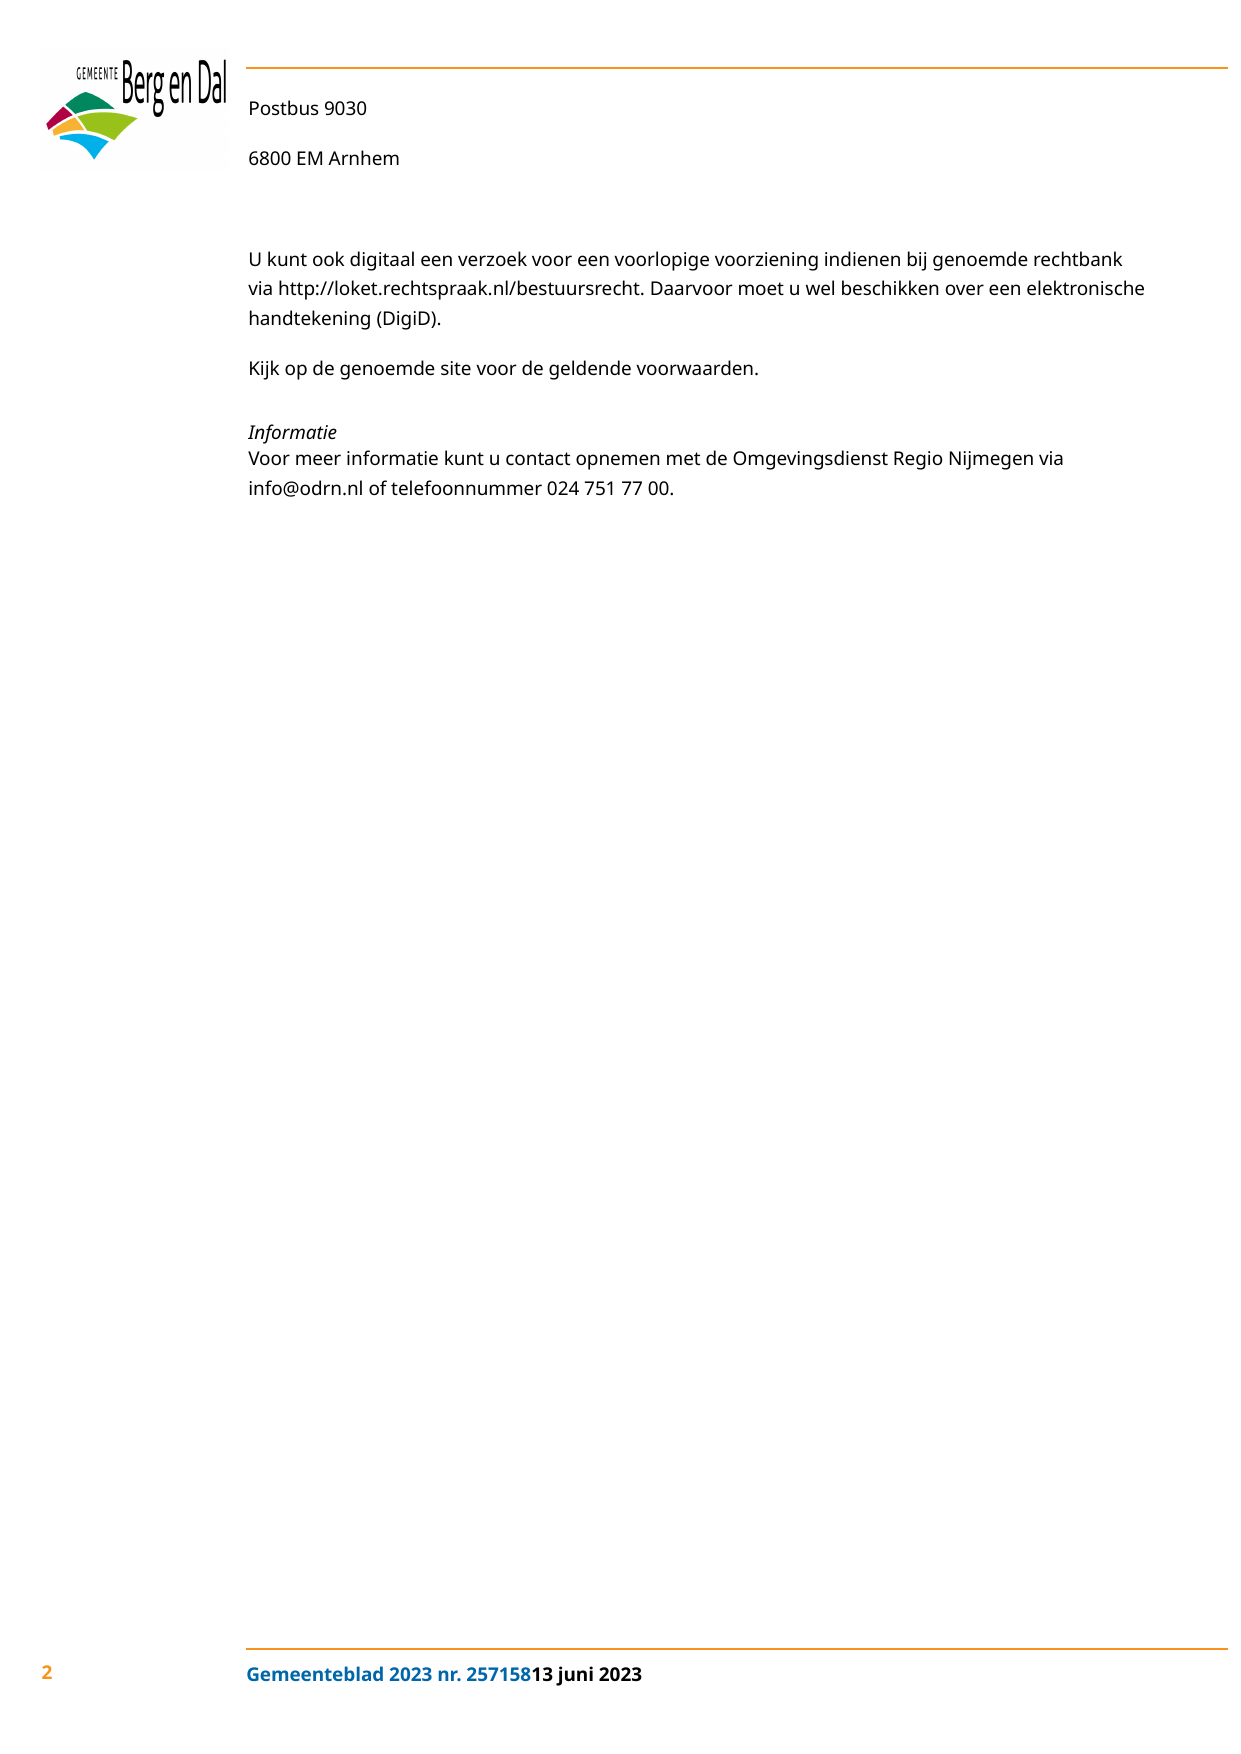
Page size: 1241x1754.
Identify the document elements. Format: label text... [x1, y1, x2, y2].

picture [41, 47, 231, 172]
text 6800 EM Arnhem [248, 145, 1152, 171]
text U kunt ook digitaal een verzoek voor een voorlopige voorziening indienen bij genoemde rechtbank via http://loket.rechtspraak.nl/bestuursrecht. Daarvoor moet u wel beschikken over een elektronische handtekening (DigiD). [248, 246, 1152, 331]
text Voor meer informatie kunt u contact opnemen met de Omgevingsdienst Regio Nijmegen via info@odrn.nl of telefoonnummer 024 751 77 00. [248, 445, 1152, 501]
text Informatie [248, 419, 1152, 445]
text Kijk op de genoemde site voor de geldende voorwaarden. [248, 356, 1152, 381]
text Postbus 9030 [248, 95, 1152, 121]
